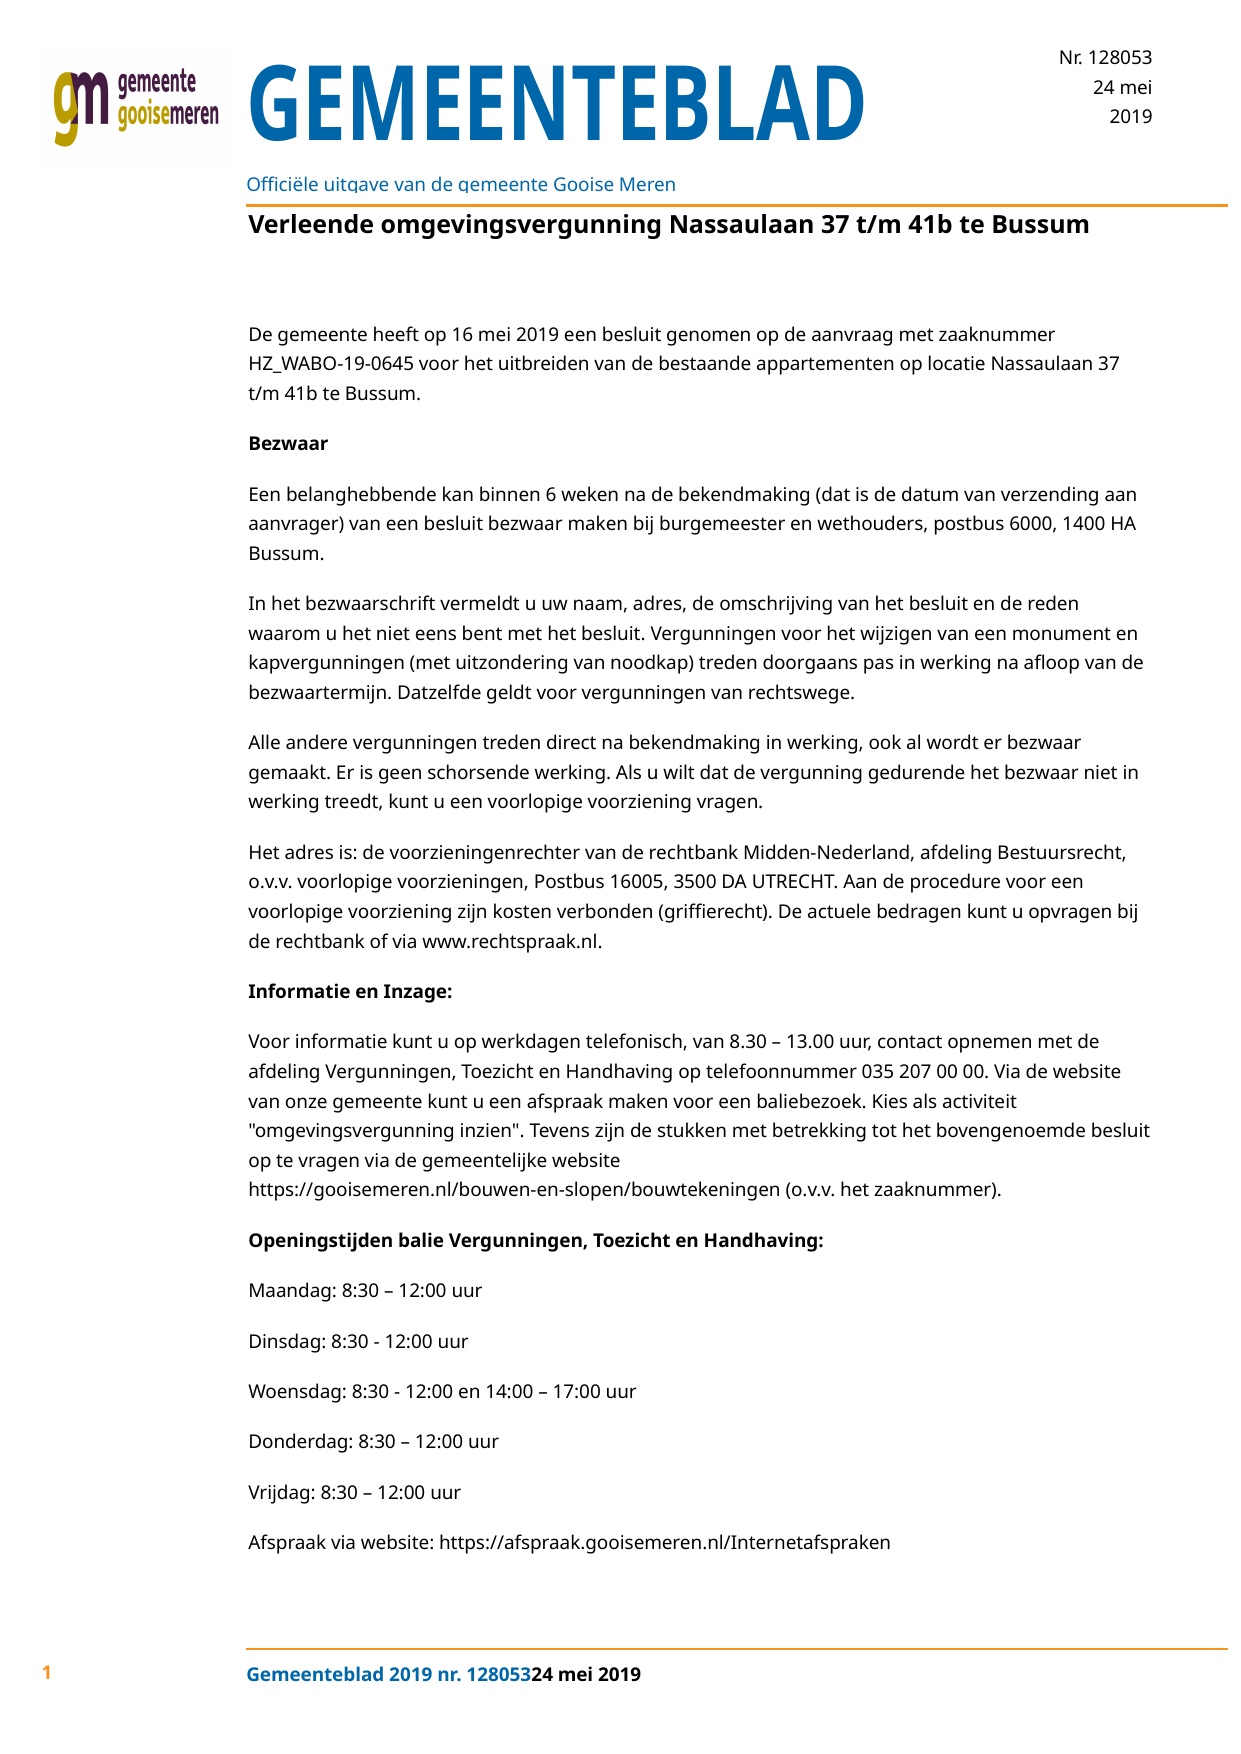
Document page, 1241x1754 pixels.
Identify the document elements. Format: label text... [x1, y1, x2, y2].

text Woensdag: 8:30 - 12:00 en 14:00 – 17:00 uur [248, 1378, 1152, 1404]
text Informatie en Inzage: [248, 978, 1152, 1004]
text Verleende omgevingsvergunning Nassaulaan 37 t/m 41b te Bussum [248, 207, 1152, 241]
text Openingstijden balie Vergunningen, Toezicht en Handhaving: [248, 1227, 1152, 1253]
text Bezwaar [248, 430, 1152, 456]
text Vrijdag: 8:30 – 12:00 uur [248, 1479, 1152, 1505]
picture [41, 47, 231, 172]
text Voor informatie kunt u op werkdagen telefonisch, van 8.30 – 13.00 uur, contact opnemen met de afdeling Vergunningen, Toezicht en Handhaving op telefoonnummer 035 207 00 00. Via de website van onze gemeente kunt u een afspraak maken voor een baliebezoek. Kies als activiteit "omgevingsvergunning inzien". Tevens zijn de stukken met betrekking tot het bovengenoemde besluit op te vragen via de gemeentelijke website https://gooisemeren.nl/bouwen-en-slopen/bouwtekeningen (o.v.v. het zaaknummer). [248, 1029, 1152, 1202]
text Alle andere vergunningen treden direct na bekendmaking in werking, ook al wordt er bezwaar gemaakt. Er is geen schorsende werking. Als u wilt dat de vergunning gedurende het bezwaar niet in werking treedt, kunt u een voorlopige voorziening vragen. [248, 729, 1152, 814]
text Maandag: 8:30 – 12:00 uur [248, 1277, 1152, 1303]
text Het adres is: de voorzieningenrechter van de rechtbank Midden-Nederland, afdeling Bestuursrecht, o.v.v. voorlopige voorzieningen, Postbus 16005, 3500 DA UTRECHT. Aan de procedure voor een voorlopige voorziening zijn kosten verbonden (griffierecht). De actuele bedragen kunt u opvragen bij de rechtbank of via www.rechtspraak.nl. [248, 839, 1152, 953]
text Dinsdag: 8:30 - 12:00 uur [248, 1328, 1152, 1353]
text In het bezwaarschrift vermeldt u uw naam, adres, de omschrijving van het besluit en de reden waarom u het niet eens bent met het besluit. Vergunningen voor het wijzigen van een monument en kapvergunningen (met uitzondering van noodkap) treden doorgaans pas in werking na afloop van de bezwaartermijn. Datzelfde geldt voor vergunningen van rechtswege. [248, 590, 1152, 705]
text De gemeente heeft op 16 mei 2019 een besluit genomen op de aanvraag met zaaknummer HZ_WABO-19-0645 voor het uitbreiden van de bestaande appartementen op locatie Nassaulaan 37 t/m 41b te Bussum. [248, 321, 1152, 406]
text Afspraak via website: https://afspraak.gooisemeren.nl/Internetafspraken [248, 1529, 1152, 1555]
text Een belanghebbende kan binnen 6 weken na de bekendmaking (dat is de datum van verzending aan aanvrager) van een besluit bezwaar maken bij burgemeester en wethouders, postbus 6000, 1400 HA Bussum. [248, 481, 1152, 566]
text Donderdag: 8:30 – 12:00 uur [248, 1429, 1152, 1454]
